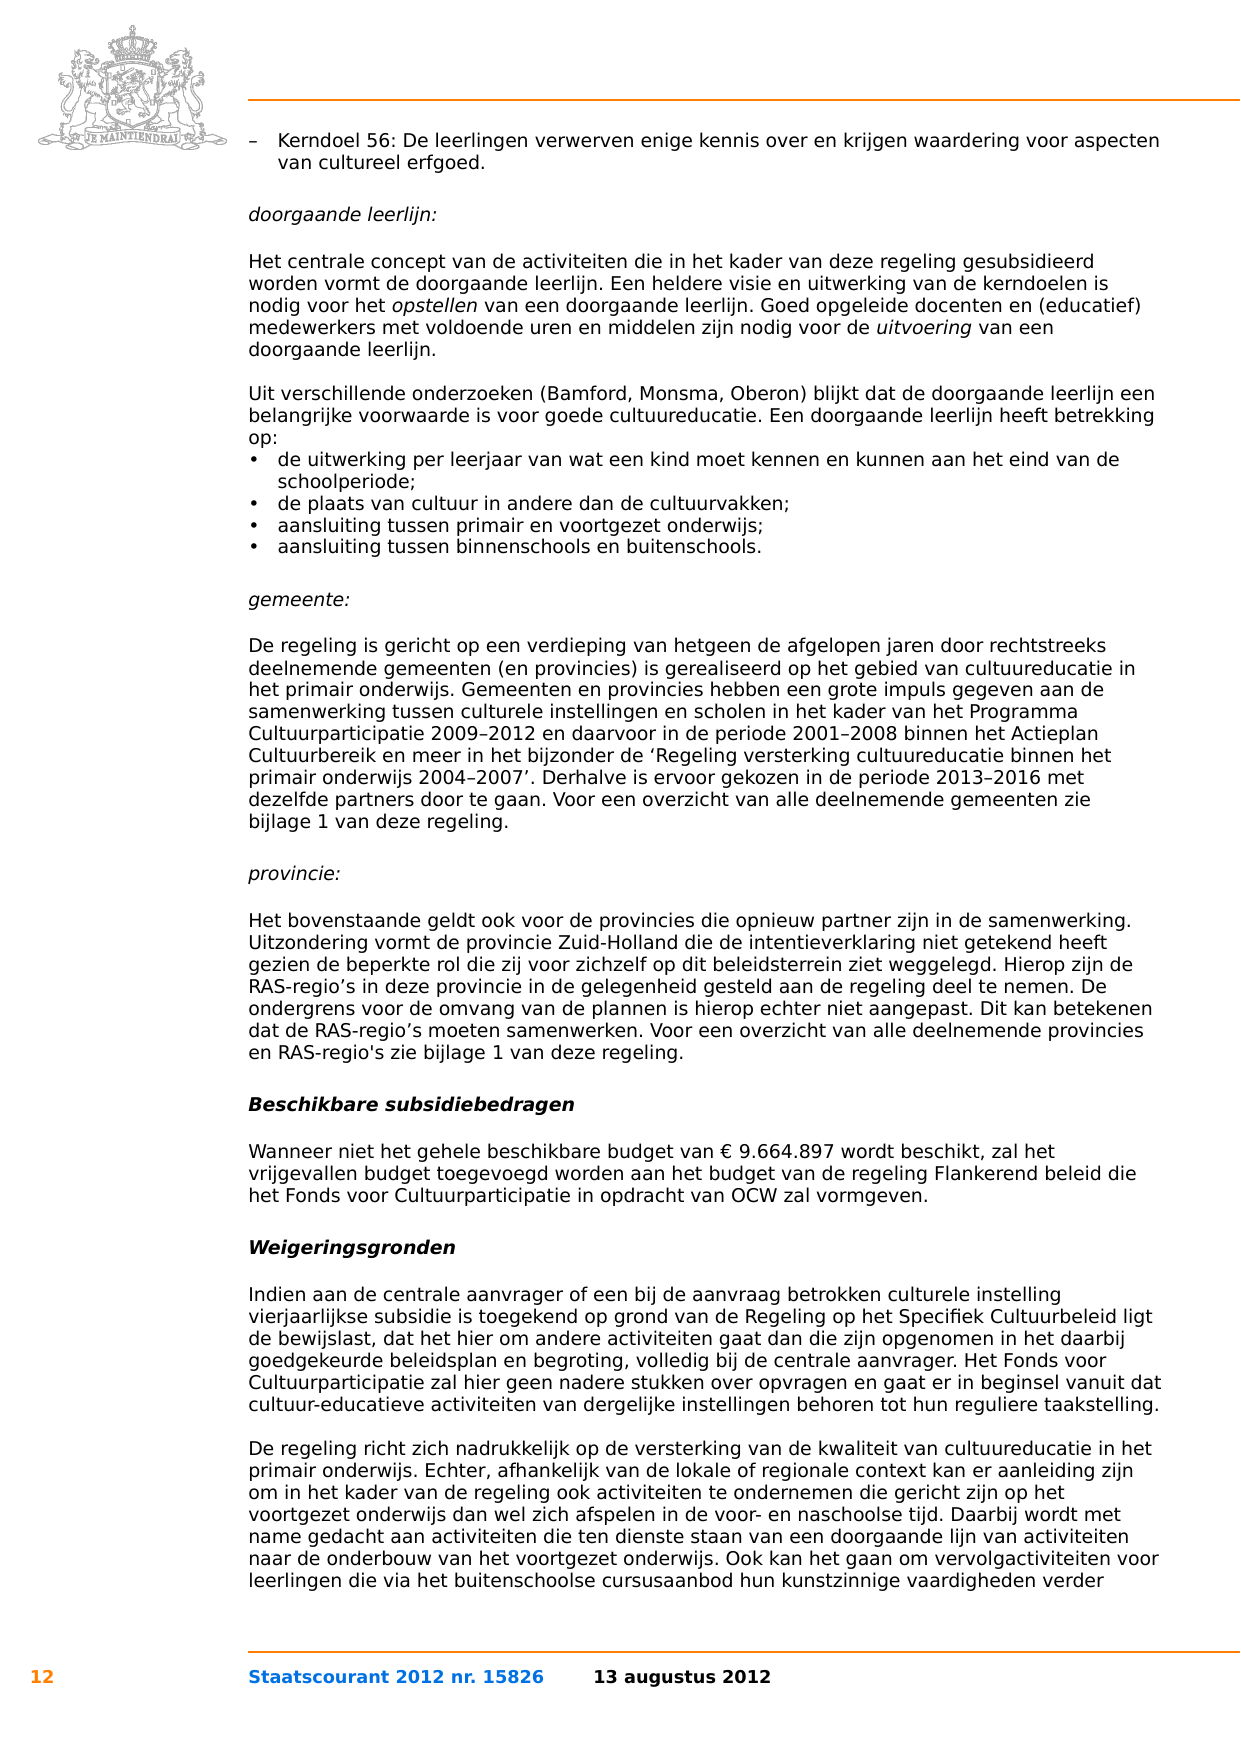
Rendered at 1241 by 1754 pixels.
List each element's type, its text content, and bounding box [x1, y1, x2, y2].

subtitle Weigeringsgronden [248, 1237, 1163, 1259]
text • aansluiting tussen binnenschools en buitenschools. [248, 536, 1163, 558]
subtitle gemeente: [248, 588, 1163, 610]
text Indien aan de centrale aanvrager of een bij de aanvraag betrokken culturele instelling vierjaarlijkse subsidie is toegekend op grond van de Regeling op het Specifiek Cultuurbeleid ligt de bewijslast, dat het hier om andere activiteiten gaat dan die zijn opgenomen in het daarbij goedgekeurde beleidsplan en begroting, volledig bij de centrale aanvrager. Het Fonds voor Cultuurparticipatie zal hier geen nadere stukken over opvragen en gaat er in beginsel vanuit dat cultuur-educatieve activiteiten van dergelijke instellingen behoren tot hun reguliere taakstelling. [248, 1284, 1163, 1416]
subtitle provincie: [248, 863, 1163, 885]
text De regeling is gericht op een verdieping van hetgeen de afgelopen jaren door rechtstreeks deelnemende gemeenten (en provincies) is gerealiseerd op het gebied van cultuureducatie in het primair onderwijs. Gemeenten en provincies hebben een grote impuls gegeven aan de samenwerking tussen culturele instellingen en scholen in het kader van het Programma Cultuurparticipatie 2009–2012 en daarvoor in de periode 2001–2008 binnen het Actieplan Cultuurbereik en meer in het bijzonder de ‘Regeling versterking cultuureducatie binnen het primair onderwijs 2004–2007’. Derhalve is ervoor gekozen in de periode 2013–2016 met dezelfde partners door te gaan. Voor een overzicht van alle deelnemende gemeenten zie bijlage 1 van deze regeling. [248, 635, 1163, 833]
text • de uitwerking per leerjaar van wat een kind moet kennen en kunnen aan het eind van de schoolperiode; [248, 448, 1163, 492]
text Wanneer niet het gehele beschikbare budget van € 9.664.897 wordt beschikt, zal het vrijgevallen budget toegevoegd worden aan het budget van de regeling Flankerend beleid die het Fonds voor Cultuurparticipatie in opdracht van OCW zal vormgeven. [248, 1141, 1163, 1207]
text – Kerndoel 56: De leerlingen verwerven enige kennis over en krijgen waardering voor aspecten van cultureel erfgoed. [248, 130, 1163, 174]
subtitle doorgaande leerlijn: [248, 204, 1163, 226]
text Het bovenstaande geldt ook voor de provincies die opnieuw partner zijn in de samenwerking. Uitzondering vormt de provincie Zuid-Holland die de intentieverklaring niet getekend heeft gezien de beperkte rol die zij voor zichzelf op dit beleidsterrein ziet weggelegd. Hierop zijn de RAS-regio’s in deze provincie in de gelegenheid gesteld aan de regeling deel te nemen. De ondergrens voor de omvang van de plannen is hierop echter niet aangepast. Dit kan betekenen dat de RAS-regio’s moeten samenwerken. Voor een overzicht van alle deelnemende provincies en RAS-regio's zie bijlage 1 van deze regeling. [248, 910, 1163, 1064]
text • aansluiting tussen primair en voortgezet onderwijs; [248, 514, 1163, 536]
text Uit verschillende onderzoeken (Bamford, Monsma, Oberon) blijkt dat de doorgaande leerlijn een belangrijke voorwaarde is voor goede cultuureducatie. Een doorgaande leerlijn heeft betrekking op: [248, 383, 1163, 448]
text • de plaats van cultuur in andere dan de cultuurvakken; [248, 492, 1163, 514]
text Het centrale concept van de activiteiten die in het kader van deze regeling gesubsidieerd worden vormt de doorgaande leerlijn. Een heldere visie en uitwerking van de kerndoelen is nodig voor het opstellen van een doorgaande leerlijn. Goed opgeleide docenten en (educatief) medewerkers met voldoende uren en middelen zijn nodig voor de uitvoering van een doorgaande leerlijn. [248, 251, 1163, 361]
picture [38, 25, 227, 150]
subtitle Beschikbare subsidiebedragen [248, 1094, 1163, 1116]
text De regeling richt zich nadrukkelijk op de versterking van de kwaliteit van cultuureducatie in het primair onderwijs. Echter, afhankelijk van de lokale of regionale context kan er aanleiding zijn om in het kader van de regeling ook activiteiten te ondernemen die gericht zijn op het voortgezet onderwijs dan wel zich afspelen in de voor- en naschoolse tijd. Daarbij wordt met name gedacht aan activiteiten die ten dienste staan van een doorgaande lijn van activiteiten naar de onderbouw van het voortgezet onderwijs. Ook kan het gaan om vervolgactiviteiten voor leerlingen die via het buitenschoolse cursusaanbod hun kunstzinnige vaardigheden verder [248, 1438, 1163, 1592]
